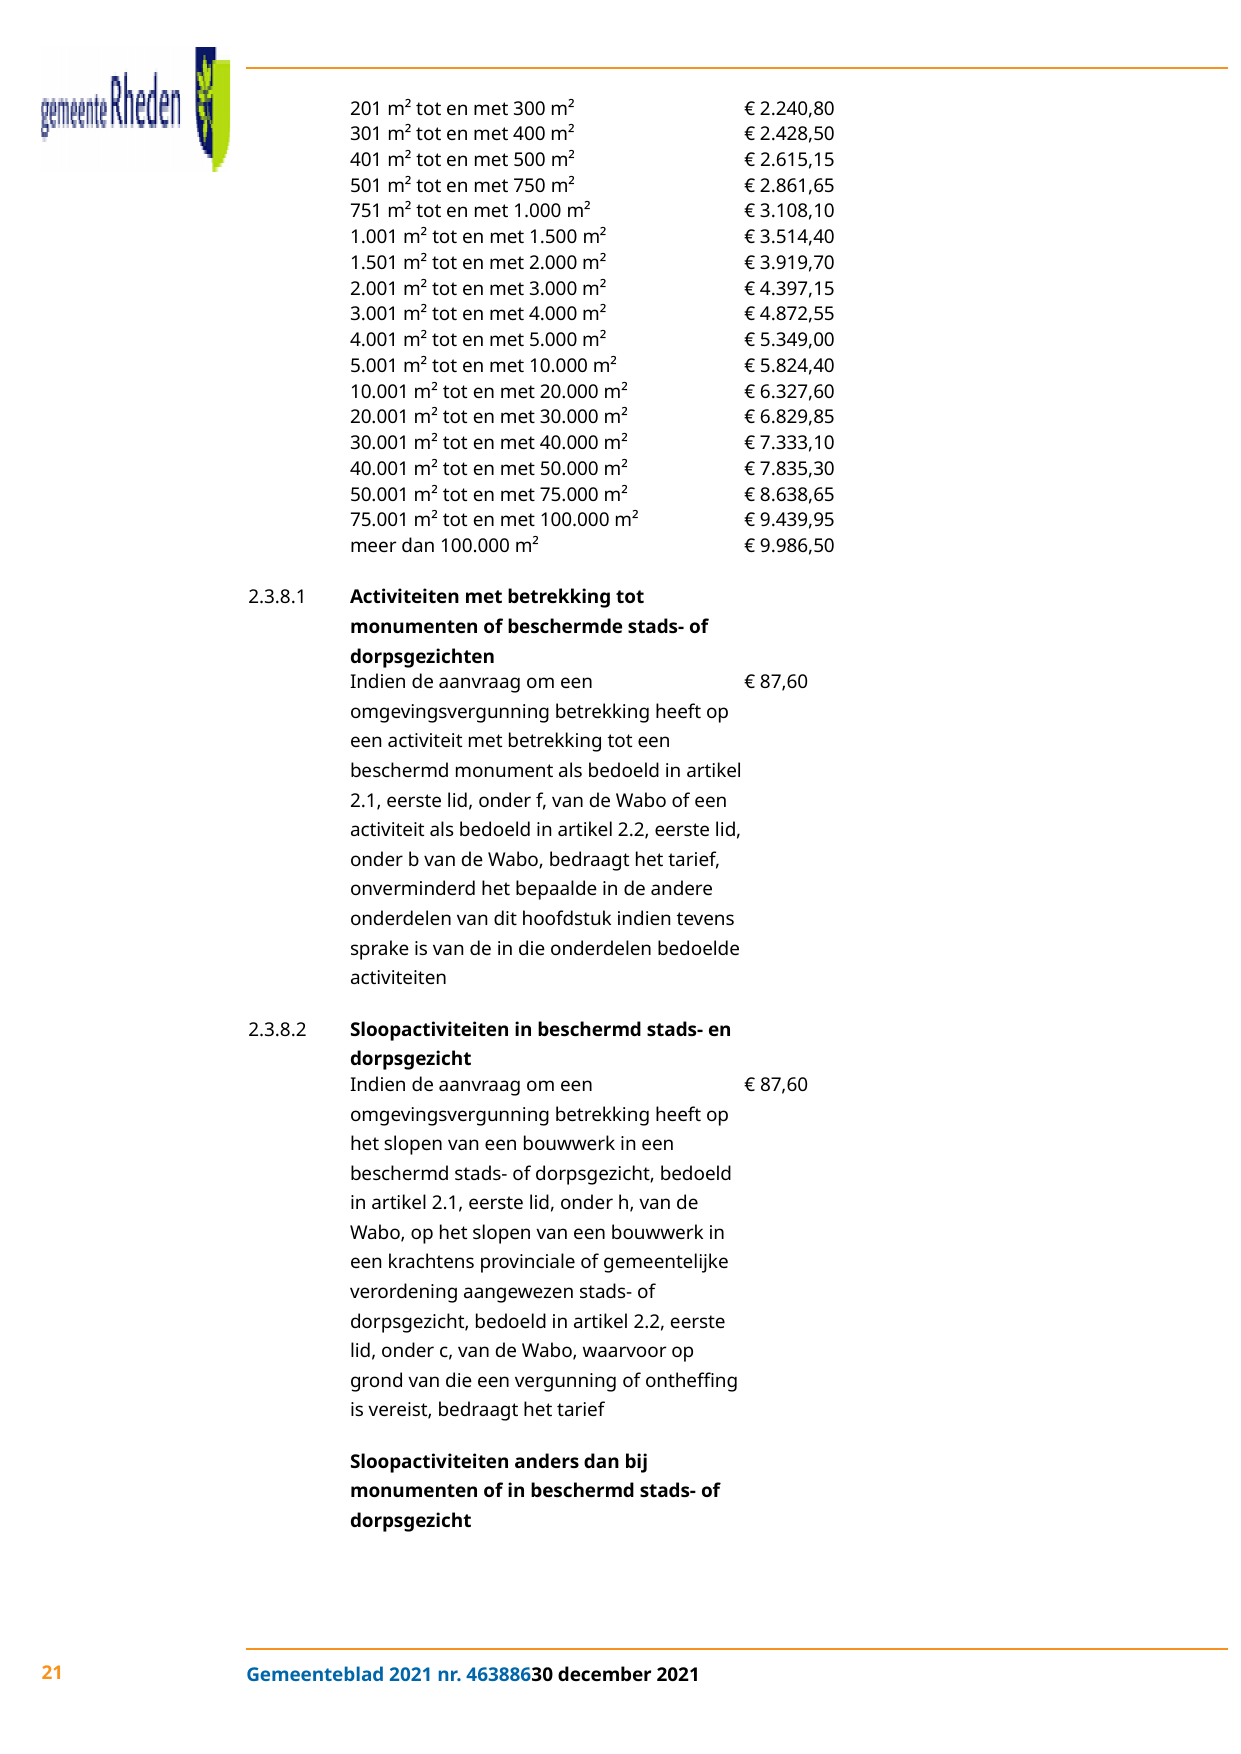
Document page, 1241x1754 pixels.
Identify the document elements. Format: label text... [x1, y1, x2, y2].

table_cell [248, 1422, 350, 1448]
table_cell [248, 990, 350, 1016]
table_cell € 87,60 [744, 669, 1152, 990]
table_cell 5.001 m² tot en met 10.000 m² [350, 352, 744, 378]
table_cell 1.001 m² tot en met 1.500 m² [350, 224, 744, 249]
table_cell 10.001 m² tot en met 20.000 m² [350, 378, 744, 403]
table_cell € 2.861,65 [744, 172, 1152, 198]
table_cell 3.001 m² tot en met 4.000 m² [350, 301, 744, 326]
table_cell 75.001 m² tot en met 100.000 m² [350, 506, 744, 532]
table_cell Sloopactiviteiten anders dan bij monumenten of in beschermd stads- of dorpsgezicht [350, 1448, 744, 1533]
table_cell [248, 429, 350, 455]
table_cell Activiteiten met betrekking tot monumenten of beschermde stads- of dorpsgezichten [350, 584, 744, 668]
table_cell [248, 1448, 350, 1533]
table_cell [744, 1016, 1152, 1071]
table_cell € 5.349,00 [744, 326, 1152, 352]
table_cell [248, 669, 350, 990]
table_cell [248, 481, 350, 506]
table_cell € 3.108,10 [744, 198, 1152, 223]
table_cell € 8.638,65 [744, 481, 1152, 506]
table_cell € 2.240,80 [744, 95, 1152, 121]
table_cell 201 m² tot en met 300 m² [350, 95, 744, 121]
table_cell 40.001 m² tot en met 50.000 m² [350, 455, 744, 481]
table_cell € 87,60 [744, 1071, 1152, 1422]
table_cell € 9.986,50 [744, 532, 1152, 558]
table_cell € 9.439,95 [744, 506, 1152, 532]
table_cell [248, 455, 350, 481]
table_cell € 5.824,40 [744, 352, 1152, 378]
table_cell [248, 121, 350, 146]
table_cell [744, 558, 1152, 584]
table_cell meer dan 100.000 m² [350, 532, 744, 558]
table_cell [248, 275, 350, 301]
table_cell 401 m² tot en met 500 m² [350, 146, 744, 172]
table_cell [248, 378, 350, 403]
table_cell 1.501 m² tot en met 2.000 m² [350, 249, 744, 275]
table_cell 501 m² tot en met 750 m² [350, 172, 744, 198]
table_cell 20.001 m² tot en met 30.000 m² [350, 404, 744, 429]
table_cell 301 m² tot en met 400 m² [350, 121, 744, 146]
table_cell € 7.835,30 [744, 455, 1152, 481]
table_cell [248, 146, 350, 172]
table_cell [248, 506, 350, 532]
table_cell 751 m² tot en met 1.000 m² [350, 198, 744, 223]
table_cell Indien de aanvraag om een omgevingsvergunning betrekking heeft op het slopen van een bouwwerk in een beschermd stads- of dorpsgezicht, bedoeld in artikel 2.1, eerste lid, onder h, van de Wabo, op het slopen van een bouwwerk in een krachtens provinciale of gemeentelijke verordening aangewezen stads- of dorpsgezicht, bedoeld in artikel 2.2, eerste lid, onder c, van de Wabo, waarvoor op grond van die een vergunning of ontheffing is vereist, bedraagt het tarief [350, 1071, 744, 1422]
table_cell € 4.397,15 [744, 275, 1152, 301]
table_cell [248, 301, 350, 326]
table_cell € 3.514,40 [744, 224, 1152, 249]
table_cell 4.001 m² tot en met 5.000 m² [350, 326, 744, 352]
table_cell € 4.872,55 [744, 301, 1152, 326]
table_cell [248, 172, 350, 198]
table_cell [744, 584, 1152, 668]
table_cell [350, 558, 744, 584]
table_cell € 6.829,85 [744, 404, 1152, 429]
table_cell 2.3.8.1 [248, 584, 350, 668]
table_cell € 2.428,50 [744, 121, 1152, 146]
table_cell Sloopactiviteiten in beschermd stads- en dorpsgezicht [350, 1016, 744, 1071]
table_cell [248, 1071, 350, 1422]
table_cell [248, 352, 350, 378]
table_cell [744, 1448, 1152, 1533]
table_cell 50.001 m² tot en met 75.000 m² [350, 481, 744, 506]
table_cell € 6.327,60 [744, 378, 1152, 403]
table_cell [248, 532, 350, 558]
table_cell € 2.615,15 [744, 146, 1152, 172]
table_cell 2.001 m² tot en met 3.000 m² [350, 275, 744, 301]
table_cell [248, 224, 350, 249]
table_cell [350, 990, 744, 1016]
table_cell [248, 558, 350, 584]
table_cell [248, 326, 350, 352]
table_cell [744, 1422, 1152, 1448]
table_cell [248, 404, 350, 429]
table_cell [248, 95, 350, 121]
table_cell 30.001 m² tot en met 40.000 m² [350, 429, 744, 455]
table_cell [350, 1422, 744, 1448]
table_cell Indien de aanvraag om een omgevingsvergunning betrekking heeft op een activiteit met betrekking tot een beschermd monument als bedoeld in artikel 2.1, eerste lid, onder f, van de Wabo of een activiteit als bedoeld in artikel 2.2, eerste lid, onder b van de Wabo, bedraagt het tarief, onverminderd het bepaalde in de andere onderdelen van dit hoofdstuk indien tevens sprake is van de in die onderdelen bedoelde activiteiten [350, 669, 744, 990]
picture [41, 47, 231, 172]
table_cell [744, 990, 1152, 1016]
table_cell [248, 198, 350, 223]
table_cell € 7.333,10 [744, 429, 1152, 455]
table_cell 2.3.8.2 [248, 1016, 350, 1071]
table_cell [248, 249, 350, 275]
table_cell € 3.919,70 [744, 249, 1152, 275]
